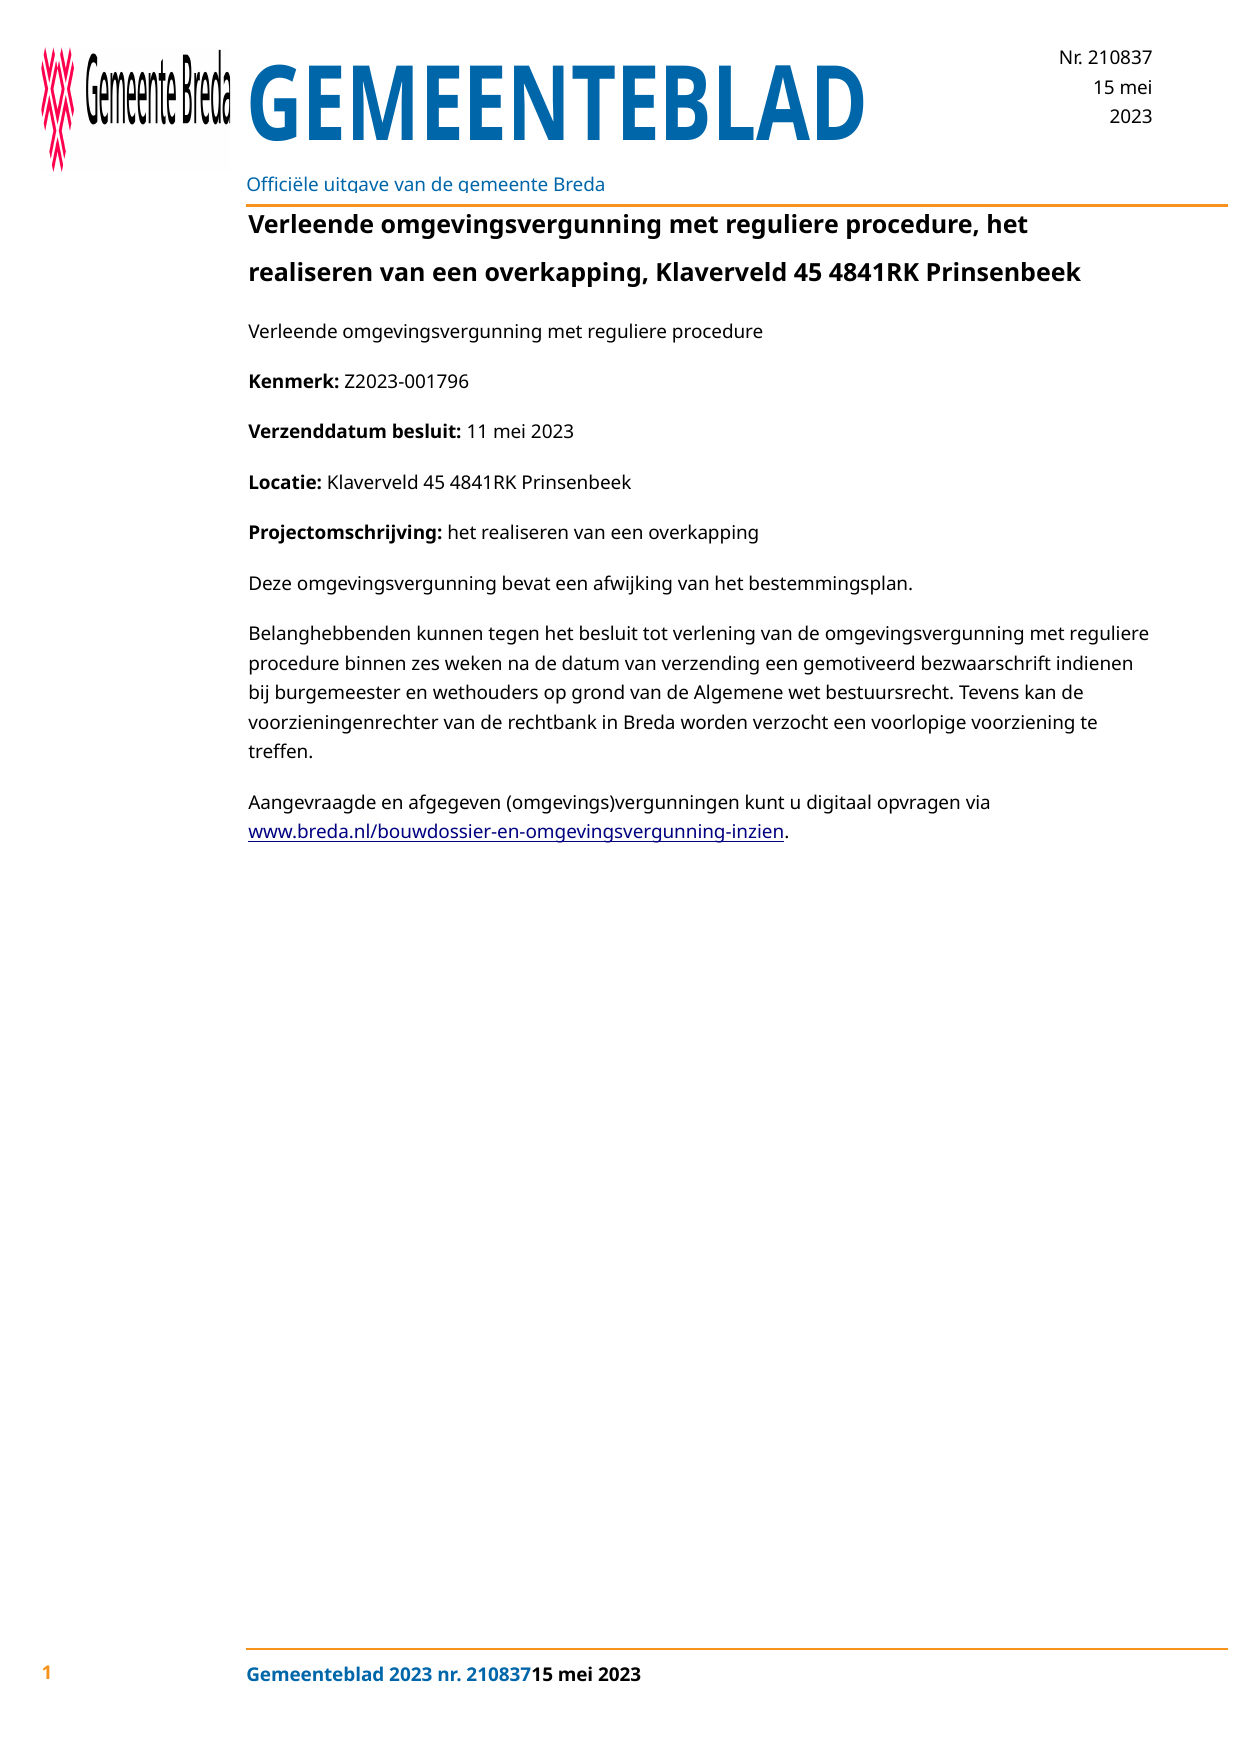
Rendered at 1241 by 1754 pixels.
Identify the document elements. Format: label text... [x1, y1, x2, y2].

picture [41, 47, 231, 172]
text Verleende omgevingsvergunning met reguliere procedure, het realiseren van een overkapping, Klaverveld 45 4841RK Prinsenbeek [248, 207, 1152, 288]
text Deze omgevingsvergunning bevat een afwijking van het bestemmingsplan. [248, 570, 1152, 596]
text Locatie: Klaverveld 45 4841RK Prinsenbeek [248, 469, 1152, 495]
text Aangevraagde en afgegeven (omgevings)vergunningen kunt u digitaal opvragen via www.breda.nl/bouwdossier-en-omgevingsvergunning-inzien. [248, 789, 1152, 844]
text Verzenddatum besluit: 11 mei 2023 [248, 419, 1152, 444]
text Belanghebbenden kunnen tegen het besluit tot verlening van de omgevingsvergunning met reguliere procedure binnen zes weken na de datum van verzending een gemotiveerd bezwaarschrift indienen bij burgemeester en wethouders op grond van de Algemene wet bestuursrecht. Tevens kan de voorzieningenrechter van de rechtbank in Breda worden verzocht een voorlopige voorziening te treffen. [248, 620, 1152, 764]
text Verleende omgevingsvergunning met reguliere procedure [248, 318, 1152, 344]
text Projectomschrijving: het realiseren van een overkapping [248, 519, 1152, 545]
text Kenmerk: Z2023-001796 [248, 368, 1152, 394]
